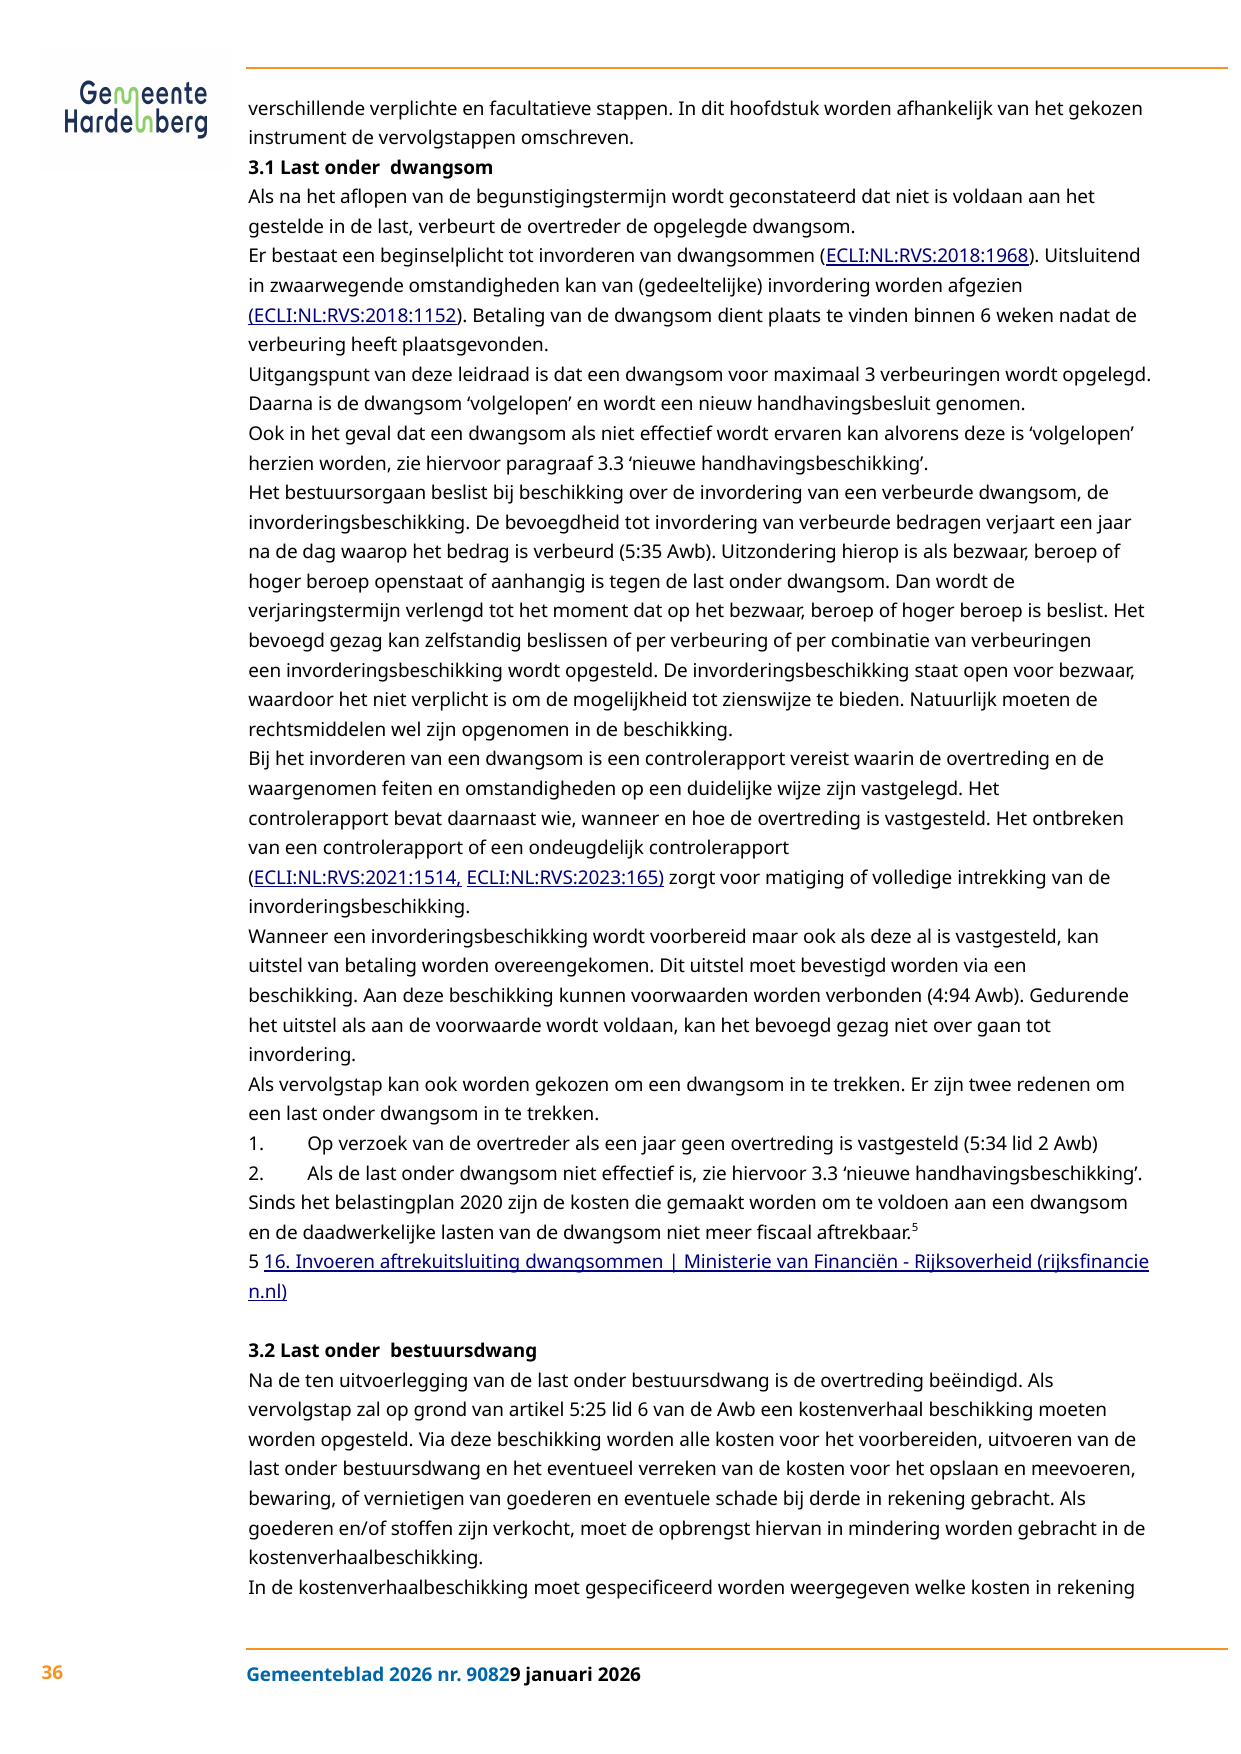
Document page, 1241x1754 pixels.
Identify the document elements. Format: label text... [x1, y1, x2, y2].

text 3.2 Last onder bestuursdwang [248, 1337, 1152, 1363]
text Wanneer een invorderingsbeschikking wordt voorbereid maar ook als deze al is vastgesteld, kan uitstel van betaling worden overeengekomen. Dit uitstel moet bevestigd worden via een beschikking. Aan deze beschikking kunnen voorwaarden worden verbonden (4:94 Awb). Gedurende het uitstel als aan de voorwaarde wordt voldaan, kan het bevoegd gezag niet over gaan tot invordering. [248, 923, 1152, 1067]
text 5 16. Invoeren aftrekuitsluiting dwangsommen | Ministerie van Financiën - Rijksoverheid (rijksfinancien.nl) [248, 1248, 1152, 1304]
list Als de last onder dwangsom niet effectief is, zie hiervoor 3.3 ‘nieuwe handhavingsbeschikking’. [248, 1160, 1152, 1186]
text Het bestuursorgaan beslist bij beschikking over de invordering van een verbeurde dwangsom, de invorderingsbeschikking. De bevoegdheid tot invordering van verbeurde bedragen verjaart een jaar na de dag waarop het bedrag is verbeurd (5:35 Awb). Uitzondering hierop is als bezwaar, beroep of hoger beroep openstaat of aanhangig is tegen de last onder dwangsom. Dan wordt de verjaringstermijn verlengd tot het moment dat op het bezwaar, beroep of hoger beroep is beslist. Het bevoegd gezag kan zelfstandig beslissen of per verbeuring of per combinatie van verbeuringen een invorderingsbeschikking wordt opgesteld. De invorderingsbeschikking staat open voor bezwaar, waardoor het niet verplicht is om de mogelijkheid tot zienswijze te bieden. Natuurlijk moeten de rechtsmiddelen wel zijn opgenomen in de beschikking. [248, 479, 1152, 742]
text Als vervolgstap kan ook worden gekozen om een dwangsom in te trekken. Er zijn twee redenen om een last onder dwangsom in te trekken. [248, 1071, 1152, 1126]
text Als na het aflopen van de begunstigingstermijn wordt geconstateerd dat niet is voldaan aan het gestelde in de last, verbeurt de overtreder de opgelegde dwangsom. [248, 183, 1152, 239]
text Na de ten uitvoerlegging van de last onder bestuursdwang is de overtreding beëindigd. Als vervolgstap zal op grond van artikel 5:25 lid 6 van de Awb een kostenverhaal beschikking moeten worden opgesteld. Via deze beschikking worden alle kosten voor het voorbereiden, uitvoeren van de last onder bestuursdwang en het eventueel verreken van de kosten voor het opslaan en meevoeren, bewaring, of vernietigen van goederen en eventuele schade bij derde in rekening gebracht. Als goederen en/of stoffen zijn verkocht, moet de opbrengst hiervan in mindering worden gebracht in de kostenverhaalbeschikking. [248, 1367, 1152, 1570]
list Op verzoek van de overtreder als een jaar geen overtreding is vastgesteld (5:34 lid 2 Awb) [248, 1130, 1152, 1156]
text Er bestaat een beginselplicht tot invorderen van dwangsommen (ECLI:NL:RVS:2018:1968). Uitsluitend in zwaarwegende omstandigheden kan van (gedeeltelijke) invordering worden afgezien (ECLI:NL:RVS:2018:1152). Betaling van de dwangsom dient plaats te vinden binnen 6 weken nadat de verbeuring heeft plaatsgevonden. [248, 243, 1152, 357]
text Bij het invorderen van een dwangsom is een controlerapport vereist waarin de overtreding en de waargenomen feiten en omstandigheden op een duidelijke wijze zijn vastgelegd. Het controlerapport bevat daarnaast wie, wanneer en hoe de overtreding is vastgesteld. Het ontbreken van een controlerapport of een ondeugdelijk controlerapport (ECLI:NL:RVS:2021:1514, ECLI:NL:RVS:2023:165) zorgt voor matiging of volledige intrekking van de invorderingsbeschikking. [248, 746, 1152, 919]
text 3.1 Last onder dwangsom [248, 154, 1152, 180]
text Uitgangspunt van deze leidraad is dat een dwangsom voor maximaal 3 verbeuringen wordt opgelegd. Daarna is de dwangsom ‘volgelopen’ en wordt een nieuw handhavingsbesluit genomen. Ook in het geval dat een dwangsom als niet effectief wordt ervaren kan alvorens deze is ‘volgelopen’ herzien worden, zie hiervoor paragraaf 3.3 ‘nieuwe handhavingsbeschikking’. [248, 361, 1152, 476]
picture [41, 47, 231, 172]
text Sinds het belastingplan 2020 zijn de kosten die gemaakt worden om te voldoen aan een dwangsom en de daadwerkelijke lasten van de dwangsom niet meer fiscaal aftrekbaar.5 [248, 1189, 1152, 1245]
text In de kostenverhaalbeschikking moet gespecificeerd worden weergegeven welke kosten in rekening [248, 1574, 1152, 1600]
text verschillende verplichte en facultatieve stappen. In dit hoofdstuk worden afhankelijk van het gekozen instrument de vervolgstappen omschreven. [248, 95, 1152, 150]
